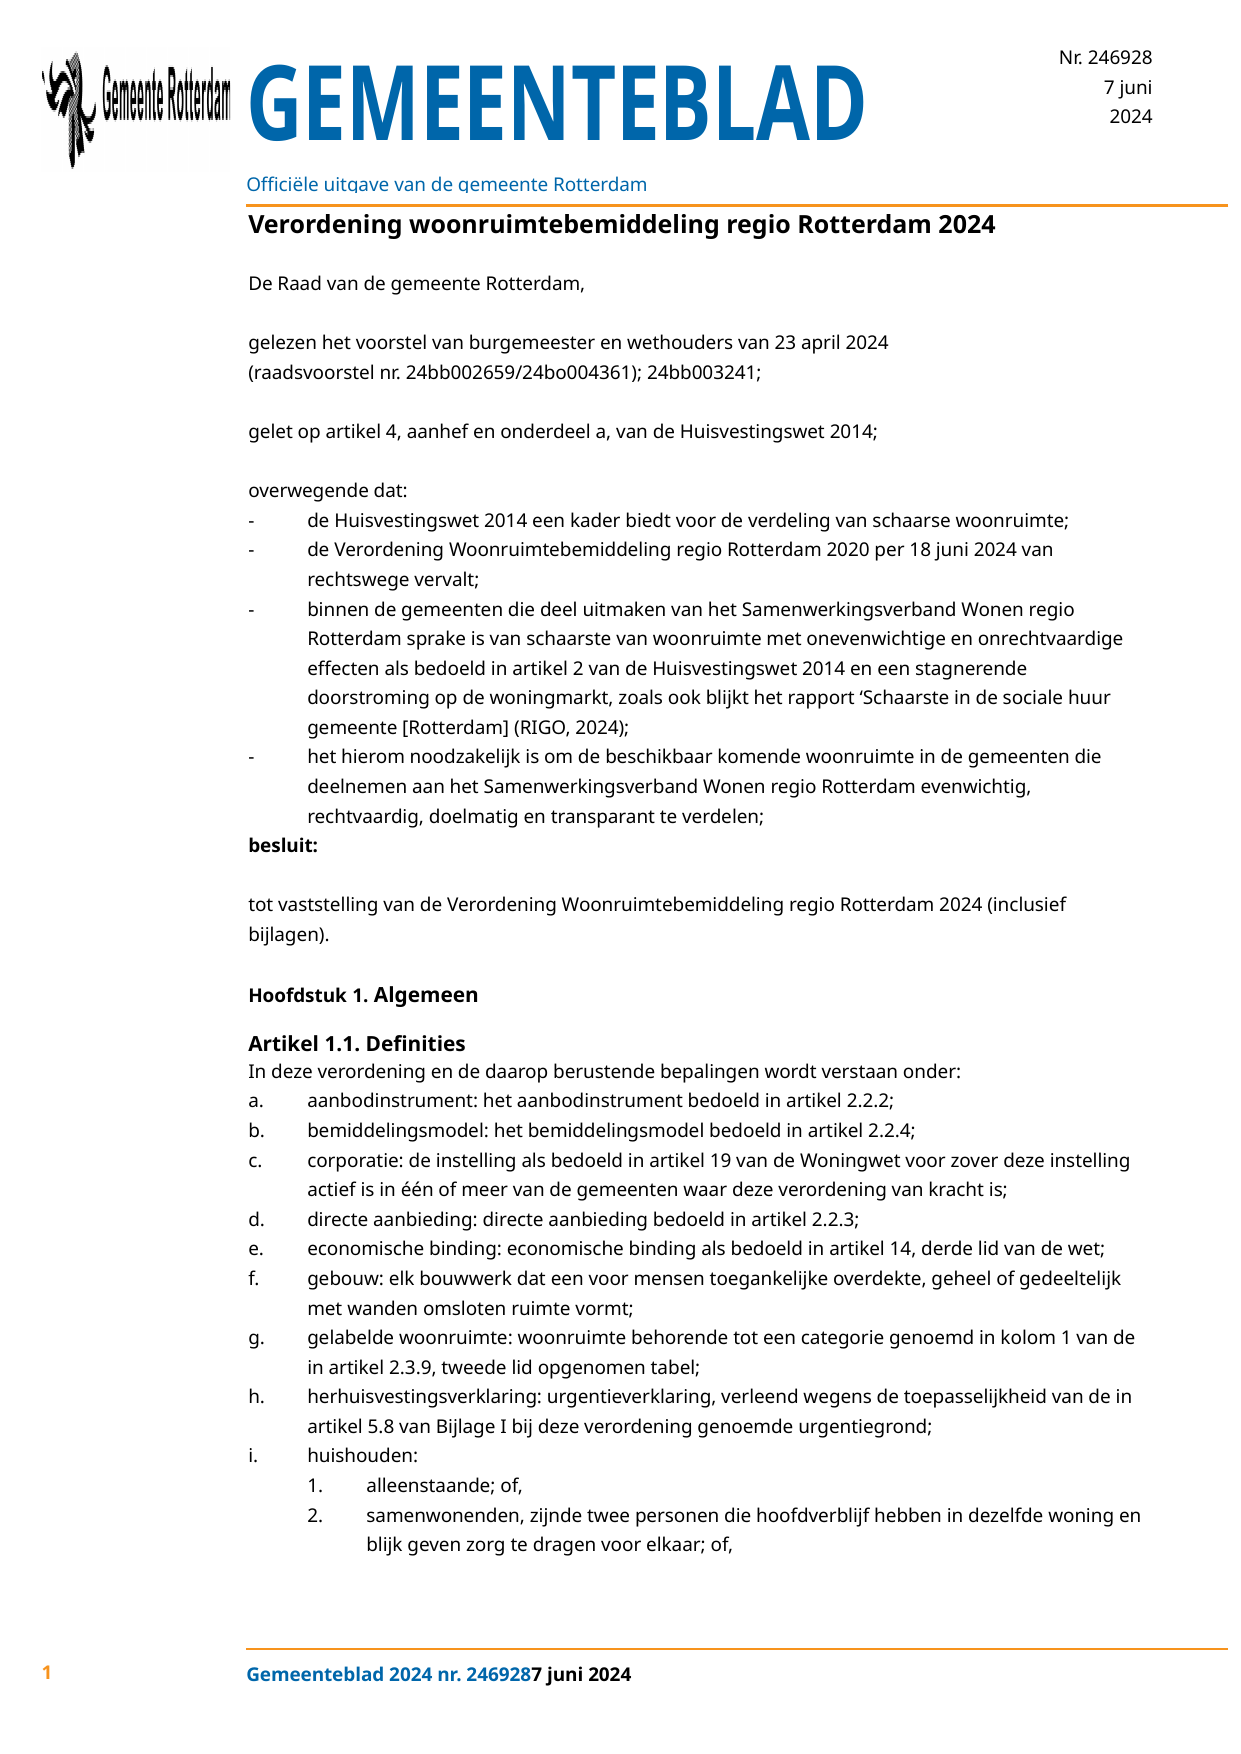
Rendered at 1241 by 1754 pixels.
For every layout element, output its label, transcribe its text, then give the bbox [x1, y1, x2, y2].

text Artikel 1.1. Definities [248, 1029, 1152, 1058]
list corporatie: de instelling als bedoeld in artikel 19 van de Woningwet voor zover deze instelling actief is in één of meer van de gemeenten waar deze verordening van kracht is; [248, 1147, 1152, 1202]
list het hierom noodzakelijk is om de beschikbaar komende woonruimte in de gemeenten die deelnemen aan het Samenwerkingsverband Wonen regio Rotterdam evenwichtig, rechtvaardig, doelmatig en transparant te verdelen; [248, 744, 1152, 828]
list herhuisvestingsverklaring: urgentieverklaring, verleend wegens de toepasselijkheid van de in artikel 5.8 van Bijlage I bij deze verordening genoemde urgentiegrond; [248, 1383, 1152, 1439]
list gelabelde woonruimte: woonruimte behorende tot een categorie genoemd in kolom 1 van de in artikel 2.3.9, tweede lid opgenomen tabel; [248, 1324, 1152, 1379]
text besluit: [248, 832, 1152, 858]
list binnen de gemeenten die deel uitmaken van het Samenwerkingsverband Wonen regio Rotterdam sprake is van schaarste van woonruimte met onevenwichtige en onrechtvaardige effecten als bedoeld in artikel 2 van de Huisvestingswet 2014 en een stagnerende doorstroming op de woningmarkt, zoals ook blijkt het rapport ‘Schaarste in de sociale huur gemeente [Rotterdam] (RIGO, 2024); [248, 596, 1152, 740]
text Hoofdstuk 1. Algemeen [248, 980, 1152, 1009]
text (raadsvoorstel nr. 24bb002659/24bo004361); 24bb003241; [248, 359, 1152, 385]
text tot vaststelling van de Verordening Woonruimtebemiddeling regio Rotterdam 2024 (inclusief bijlagen). [248, 892, 1152, 947]
list de Verordening Woonruimtebemiddeling regio Rotterdam 2020 per 18 juni 2024 van rechtswege vervalt; [248, 537, 1152, 592]
list directe aanbieding: directe aanbieding bedoeld in artikel 2.2.3; [248, 1206, 1152, 1232]
text In deze verordening en de daarop berustende bepalingen wordt verstaan onder: [248, 1058, 1152, 1084]
text gelet op artikel 4, aanhef en onderdeel a, van de Huisvestingswet 2014; [248, 418, 1152, 444]
list alleenstaande; of, [307, 1472, 1152, 1498]
picture [41, 47, 231, 172]
text Verordening woonruimtebemiddeling regio Rotterdam 2024 [248, 207, 1152, 241]
text overwegende dat: [248, 477, 1152, 503]
list de Huisvestingswet 2014 een kader biedt voor de verdeling van schaarse woonruimte; [248, 507, 1152, 533]
text gelezen het voorstel van burgemeester en wethouders van 23 april 2024 [248, 329, 1152, 355]
list gebouw: elk bouwwerk dat een voor mensen toegankelijke overdekte, geheel of gedeeltelijk met wanden omsloten ruimte vormt; [248, 1265, 1152, 1320]
list aanbodinstrument: het aanbodinstrument bedoeld in artikel 2.2.2; [248, 1088, 1152, 1113]
list huishouden: [248, 1443, 1152, 1468]
list samenwonenden, zijnde twee personen die hoofdverblijf hebben in dezelfde woning en blijk geven zorg te dragen voor elkaar; of, [307, 1502, 1152, 1557]
list bemiddelingsmodel: het bemiddelingsmodel bedoeld in artikel 2.2.4; [248, 1117, 1152, 1143]
list economische binding: economische binding als bedoeld in artikel 14, derde lid van de wet; [248, 1236, 1152, 1261]
text De Raad van de gemeente Rotterdam, [248, 270, 1152, 296]
